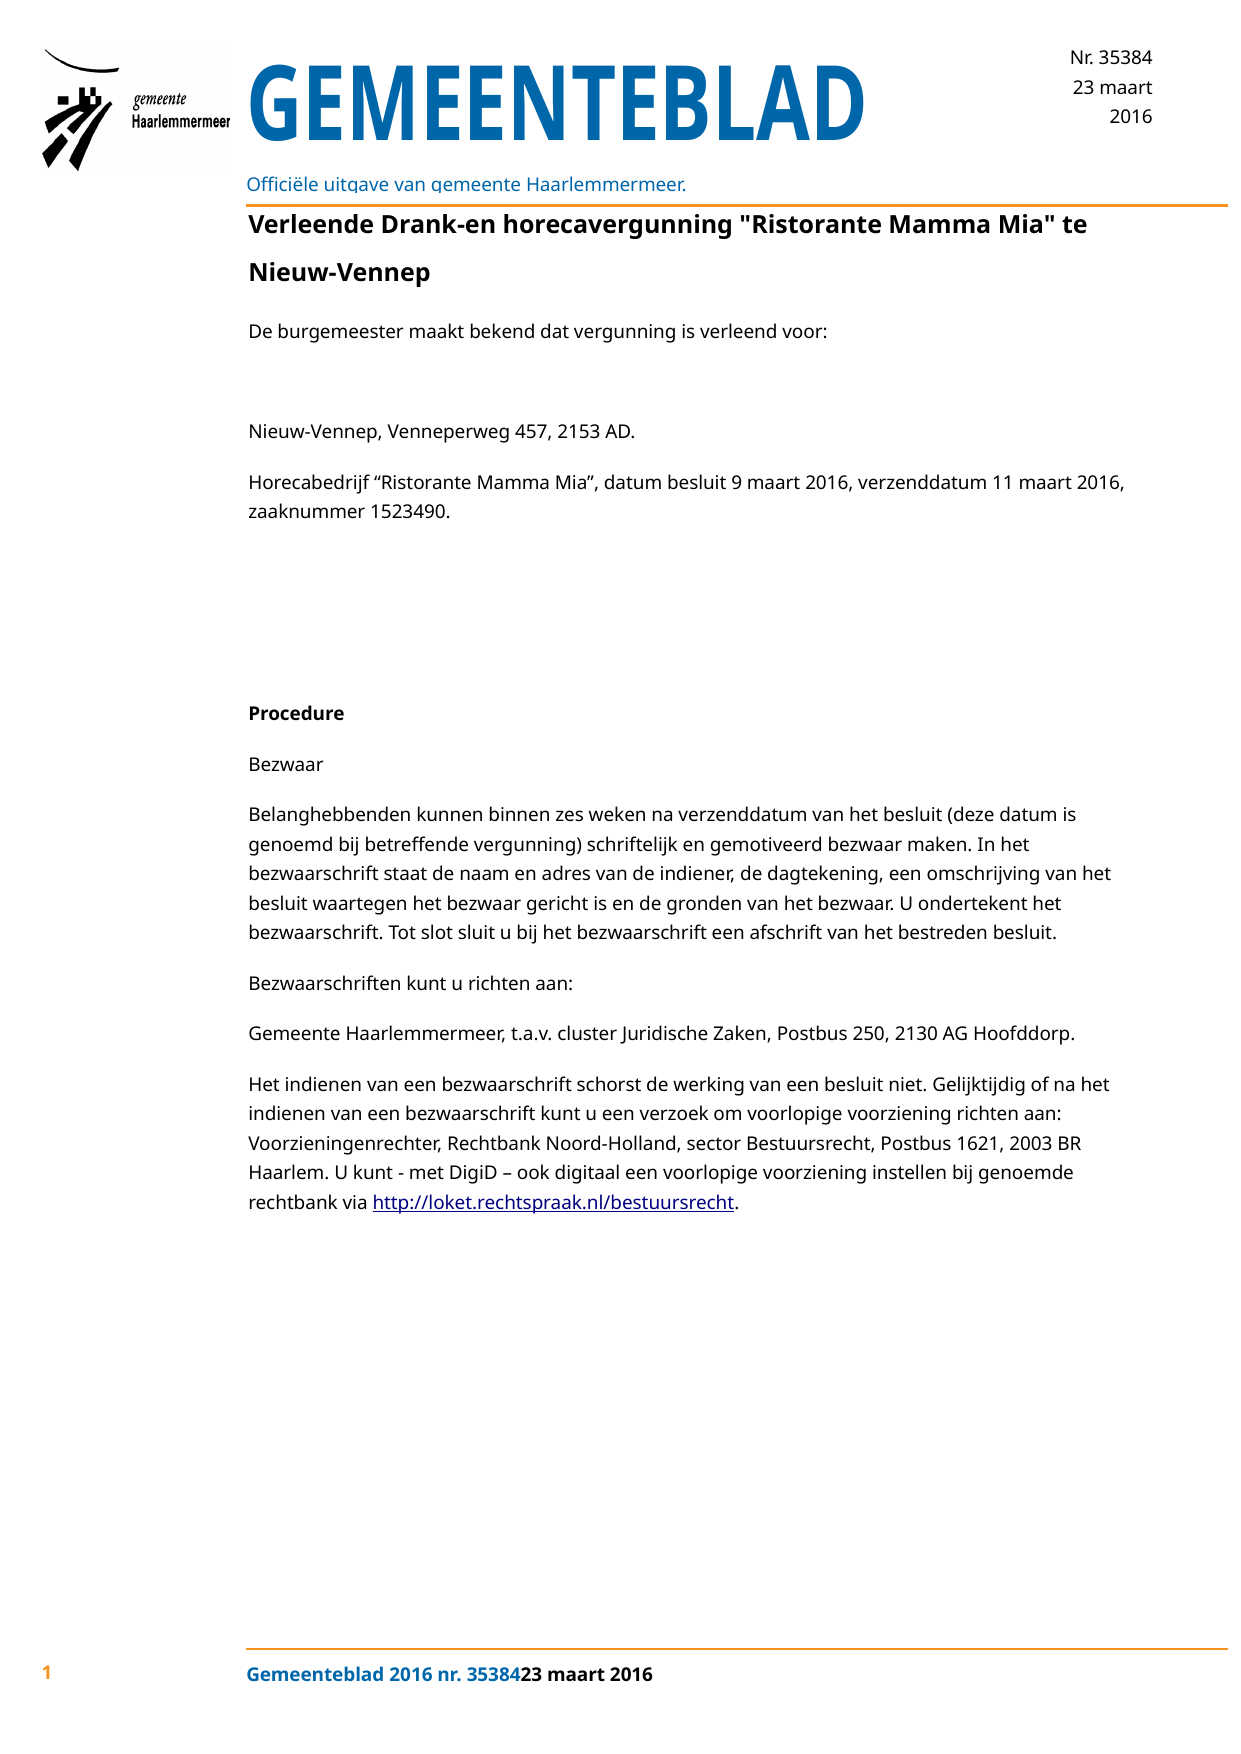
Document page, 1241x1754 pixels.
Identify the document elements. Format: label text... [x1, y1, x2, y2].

text Bezwaarschriften kunt u richten aan: [248, 970, 1152, 996]
text Bezwaar [248, 751, 1152, 777]
text Belanghebbenden kunnen binnen zes weken na verzenddatum van het besluit (deze datum is genoemd bij betreffende vergunning) schriftelijk en gemotiveerd bezwaar maken. In het bezwaarschrift staat de naam en adres van de indiener, de dagtekening, een omschrijving van het besluit waartegen het bezwaar gericht is en de gronden van het bezwaar. U ondertekent het bezwaarschrift. Tot slot sluit u bij het bezwaarschrift een afschrift van het bestreden besluit. [248, 801, 1152, 945]
text Procedure [248, 700, 1152, 726]
text Het indienen van een bezwaarschrift schorst de werking van een besluit niet. Gelijktijdig of na het indienen van een bezwaarschrift kunt u een verzoek om voorlopige voorziening richten aan: Voorzieningenrechter, Rechtbank Noord-Holland, sector Bestuursrecht, Postbus 1621, 2003 BR Haarlem. U kunt - met DigiD – ook digitaal een voorlopige voorziening instellen bij genoemde rechtbank via http://loket.rechtspraak.nl/bestuursrecht. [248, 1071, 1152, 1215]
picture [41, 47, 231, 172]
text Horecabedrijf “Ristorante Mamma Mia”, datum besluit 9 maart 2016, verzenddatum 11 maart 2016, zaaknummer 1523490. [248, 469, 1152, 524]
text De burgemeester maakt bekend dat vergunning is verleend voor: [248, 318, 1152, 344]
text Gemeente Haarlemmermeer, t.a.v. cluster Juridische Zaken, Postbus 250, 2130 AG Hoofddorp. [248, 1020, 1152, 1046]
text Nieuw-Vennep, Venneperweg 457, 2153 AD. [248, 419, 1152, 444]
text Verleende Drank-en horecavergunning "Ristorante Mamma Mia" te Nieuw-Vennep [248, 207, 1152, 288]
